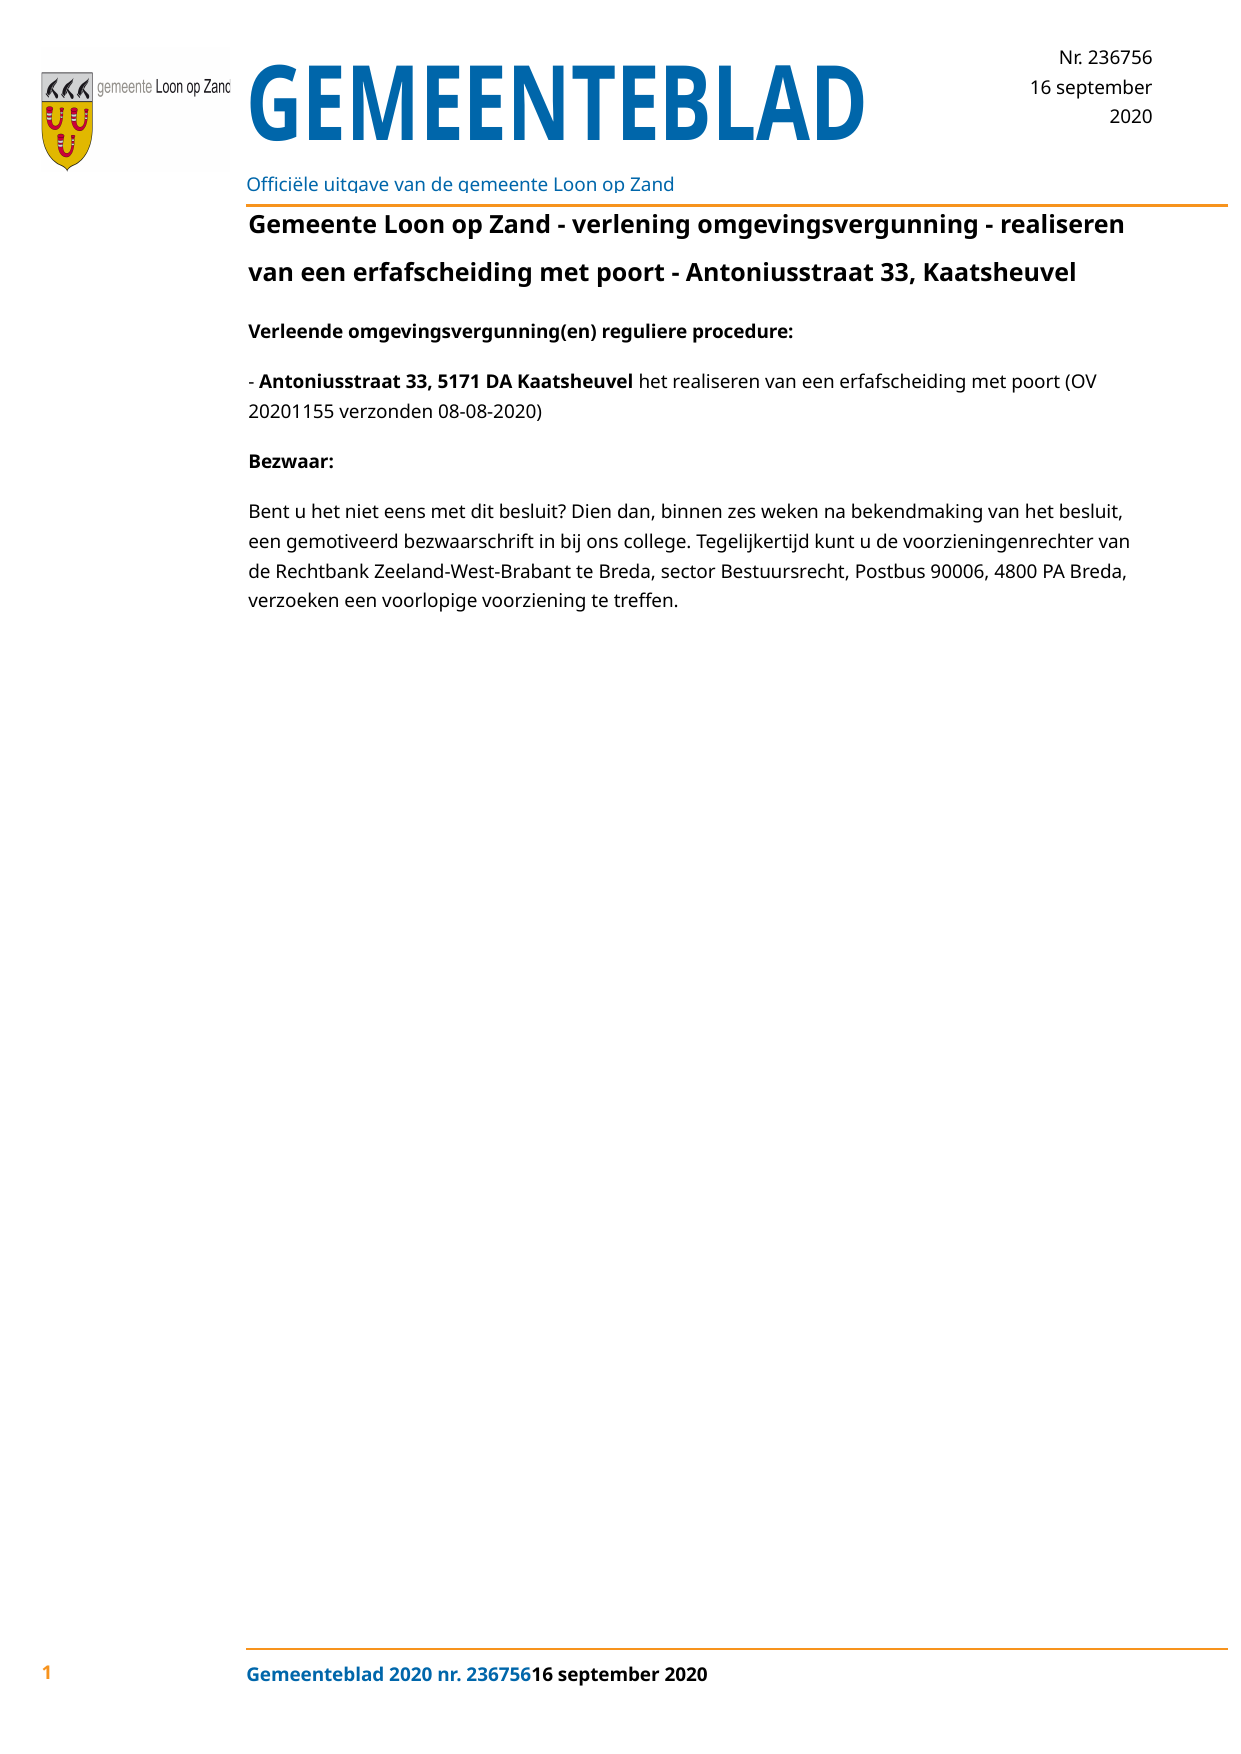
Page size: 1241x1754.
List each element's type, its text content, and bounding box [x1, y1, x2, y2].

text Gemeente Loon op Zand - verlening omgevingsvergunning - realiseren van een erfafscheiding met poort - Antoniusstraat 33, Kaatsheuvel [248, 207, 1152, 288]
text - Antoniusstraat 33, 5171 DA Kaatsheuvel het realiseren van een erfafscheiding met poort (OV 20201155 verzonden 08-08-2020) [248, 368, 1152, 424]
text Bent u het niet eens met dit besluit? Dien dan, binnen zes weken na bekendmaking van het besluit, een gemotiveerd bezwaarschrift in bij ons college. Tegelijkertijd kunt u de voorzieningenrechter van de Rechtbank Zeeland-West-Brabant te Breda, sector Bestuursrecht, Postbus 90006, 4800 PA Breda, verzoeken een voorlopige voorziening te treffen. [248, 499, 1152, 613]
text Bezwaar: [248, 448, 1152, 474]
text Verleende omgevingsvergunning(en) reguliere procedure: [248, 318, 1152, 344]
picture [41, 47, 231, 172]
